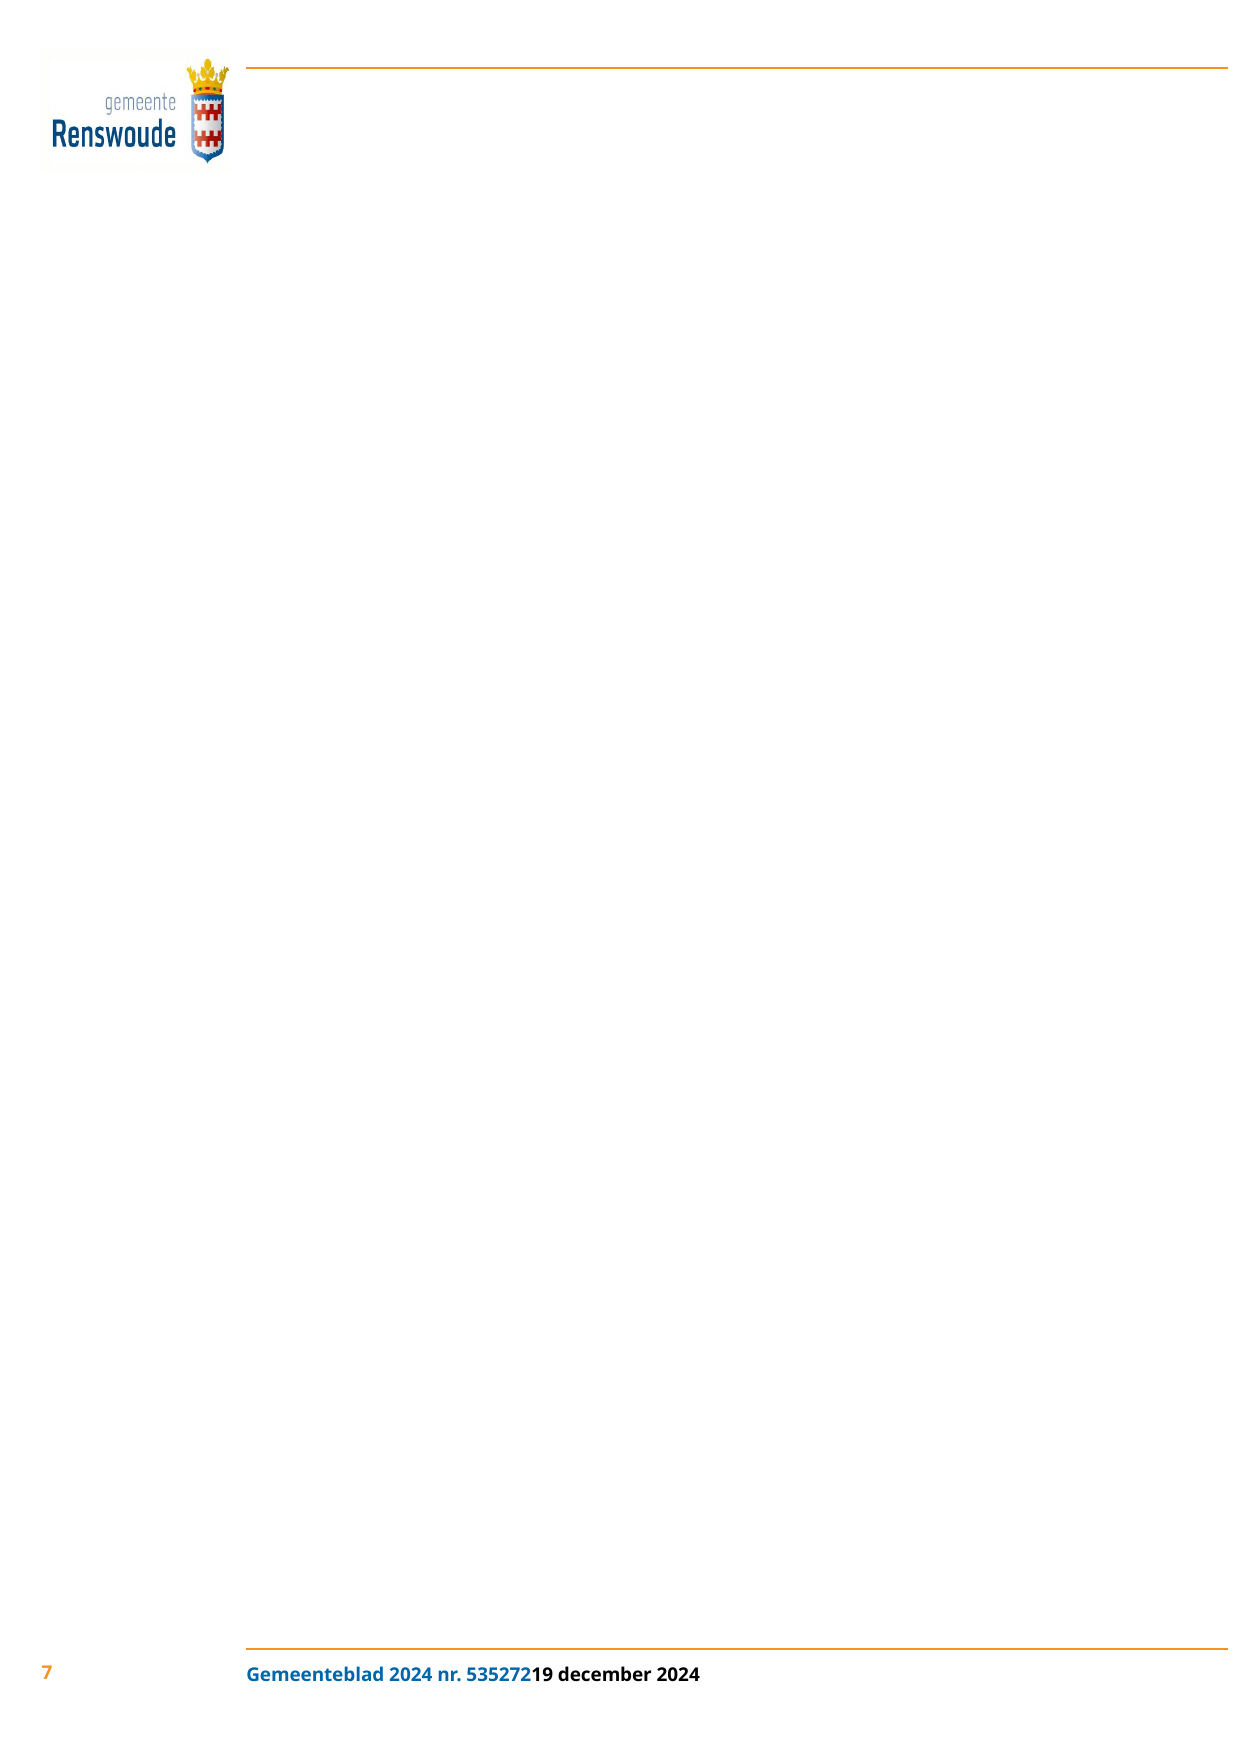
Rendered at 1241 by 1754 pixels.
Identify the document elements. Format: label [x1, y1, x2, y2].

picture [41, 47, 231, 172]
